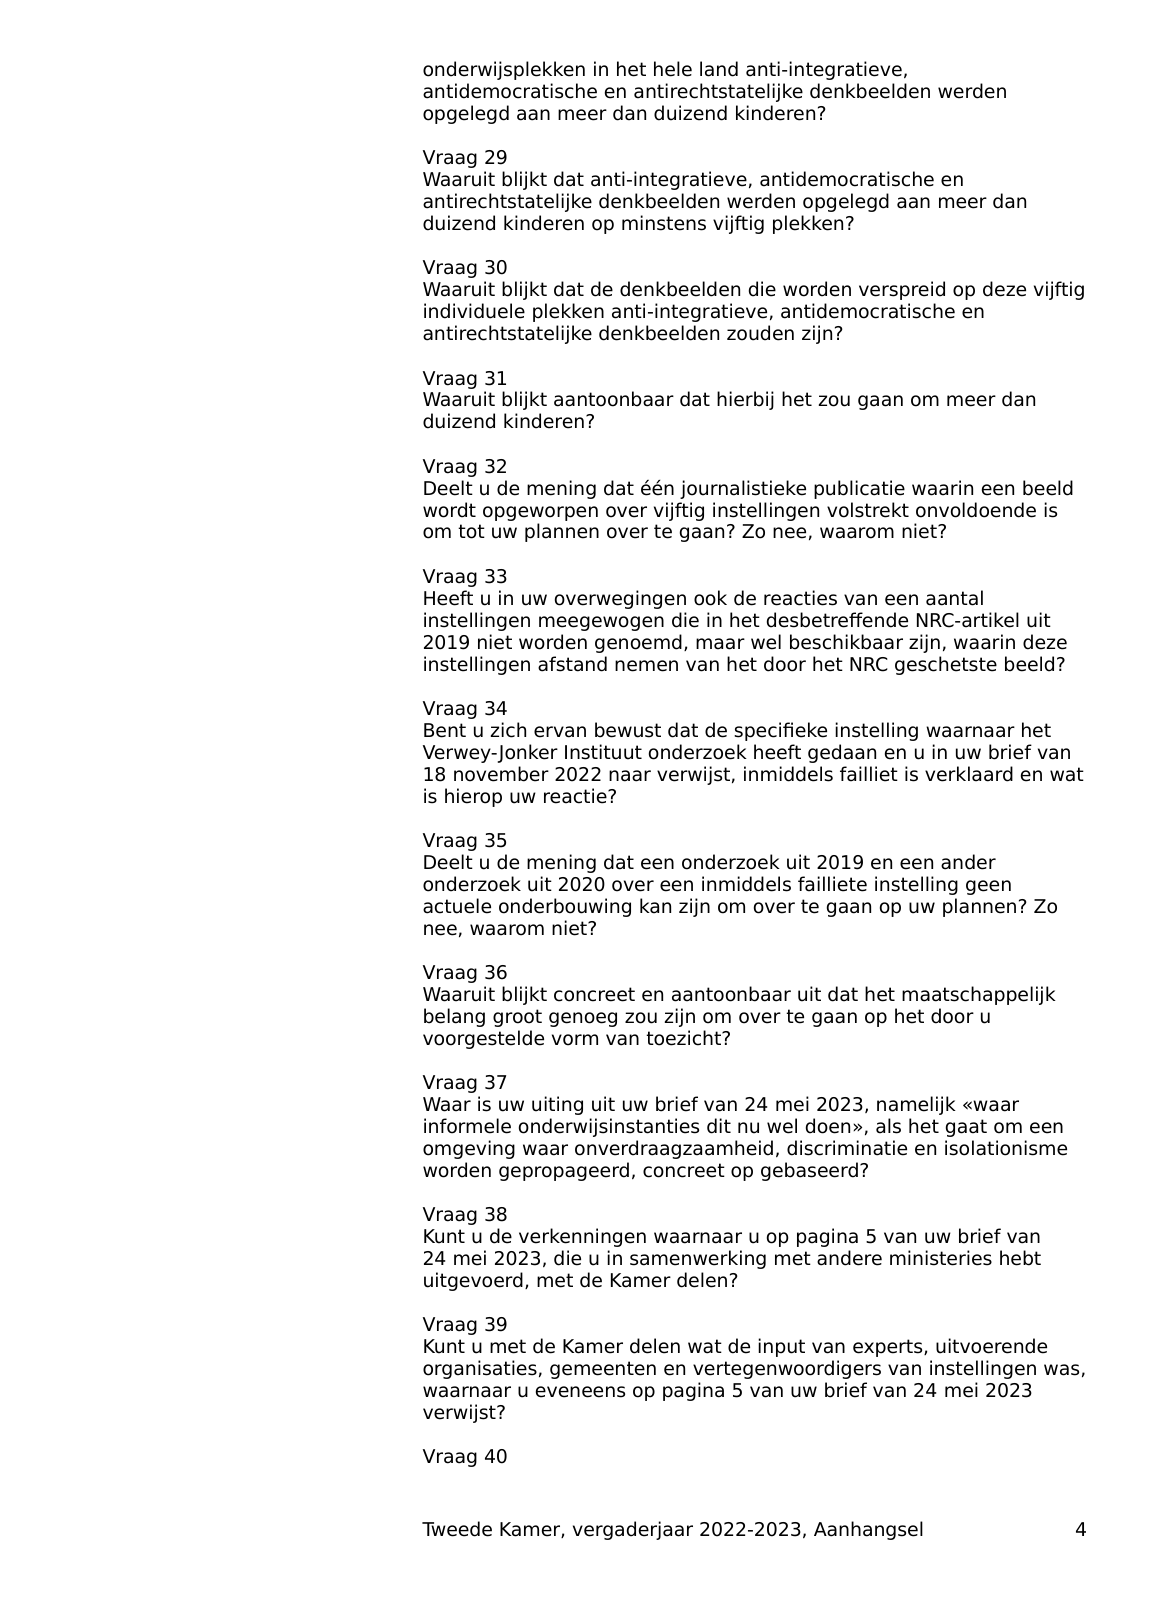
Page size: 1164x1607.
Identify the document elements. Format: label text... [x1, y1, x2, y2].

text onderwijsplekken in het hele land anti-integratieve, antidemocratische en antirechtstatelijke denkbeelden werden opgelegd aan meer dan duizend kinderen? [422, 59, 1087, 125]
text Vraag 37 [422, 1072, 1087, 1094]
text Waaruit blijkt dat de denkbeelden die worden verspreid op deze vijftig individuele plekken anti-integratieve, antidemocratische en antirechtstatelijke denkbeelden zouden zijn? [422, 279, 1087, 345]
text Vraag 39 [422, 1314, 1087, 1336]
text Deelt u de mening dat één journalistieke publicatie waarin een beeld wordt opgeworpen over vijftig instellingen volstrekt onvoldoende is om tot uw plannen over te gaan? Zo nee, waarom niet? [422, 477, 1087, 543]
text Vraag 31 [422, 367, 1087, 389]
text Vraag 33 [422, 566, 1087, 588]
text Waaruit blijkt aantoonbaar dat hierbij het zou gaan om meer dan duizend kinderen? [422, 389, 1087, 433]
text Waaruit blijkt concreet en aantoonbaar uit dat het maatschappelijk belang groot genoeg zou zijn om over te gaan op het door u voorgestelde vorm van toezicht? [422, 984, 1087, 1050]
text Waaruit blijkt dat anti-integratieve, antidemocratische en antirechtstatelijke denkbeelden werden opgelegd aan meer dan duizend kinderen op minstens vijftig plekken? [422, 169, 1087, 235]
text Vraag 32 [422, 456, 1087, 477]
text Bent u zich ervan bewust dat de specifieke instelling waarnaar het Verwey-Jonker Instituut onderzoek heeft gedaan en u in uw brief van 18 november 2022 naar verwijst, inmiddels failliet is verklaard en wat is hierop uw reactie? [422, 720, 1087, 808]
text Waar is uw uiting uit uw brief van 24 mei 2023, namelijk «waar informele onderwijsinstanties dit nu wel doen», als het gaat om een omgeving waar onverdraagzaamheid, discriminatie en isolationisme worden gepropageerd, concreet op gebaseerd? [422, 1094, 1087, 1182]
text Kunt u met de Kamer delen wat de input van experts, uitvoerende organisaties, gemeenten en vertegenwoordigers van instellingen was, waarnaar u eveneens op pagina 5 van uw brief van 24 mei 2023 verwijst? [422, 1336, 1087, 1424]
text Vraag 30 [422, 257, 1087, 279]
text Vraag 34 [422, 698, 1087, 720]
text Vraag 36 [422, 962, 1087, 984]
text Kunt u de verkenningen waarnaar u op pagina 5 van uw brief van 24 mei 2023, die u in samenwerking met andere ministeries hebt uitgevoerd, met de Kamer delen? [422, 1226, 1087, 1292]
text Vraag 29 [422, 147, 1087, 169]
text Vraag 40 [422, 1446, 1087, 1468]
text Vraag 38 [422, 1204, 1087, 1226]
text Heeft u in uw overwegingen ook de reacties van een aantal instellingen meegewogen die in het desbetreffende NRC-artikel uit 2019 niet worden genoemd, maar wel beschikbaar zijn, waarin deze instellingen afstand nemen van het door het NRC geschetste beeld? [422, 588, 1087, 676]
text Vraag 35 [422, 830, 1087, 852]
text Deelt u de mening dat een onderzoek uit 2019 en een ander onderzoek uit 2020 over een inmiddels failliete instelling geen actuele onderbouwing kan zijn om over te gaan op uw plannen? Zo nee, waarom niet? [422, 852, 1087, 940]
